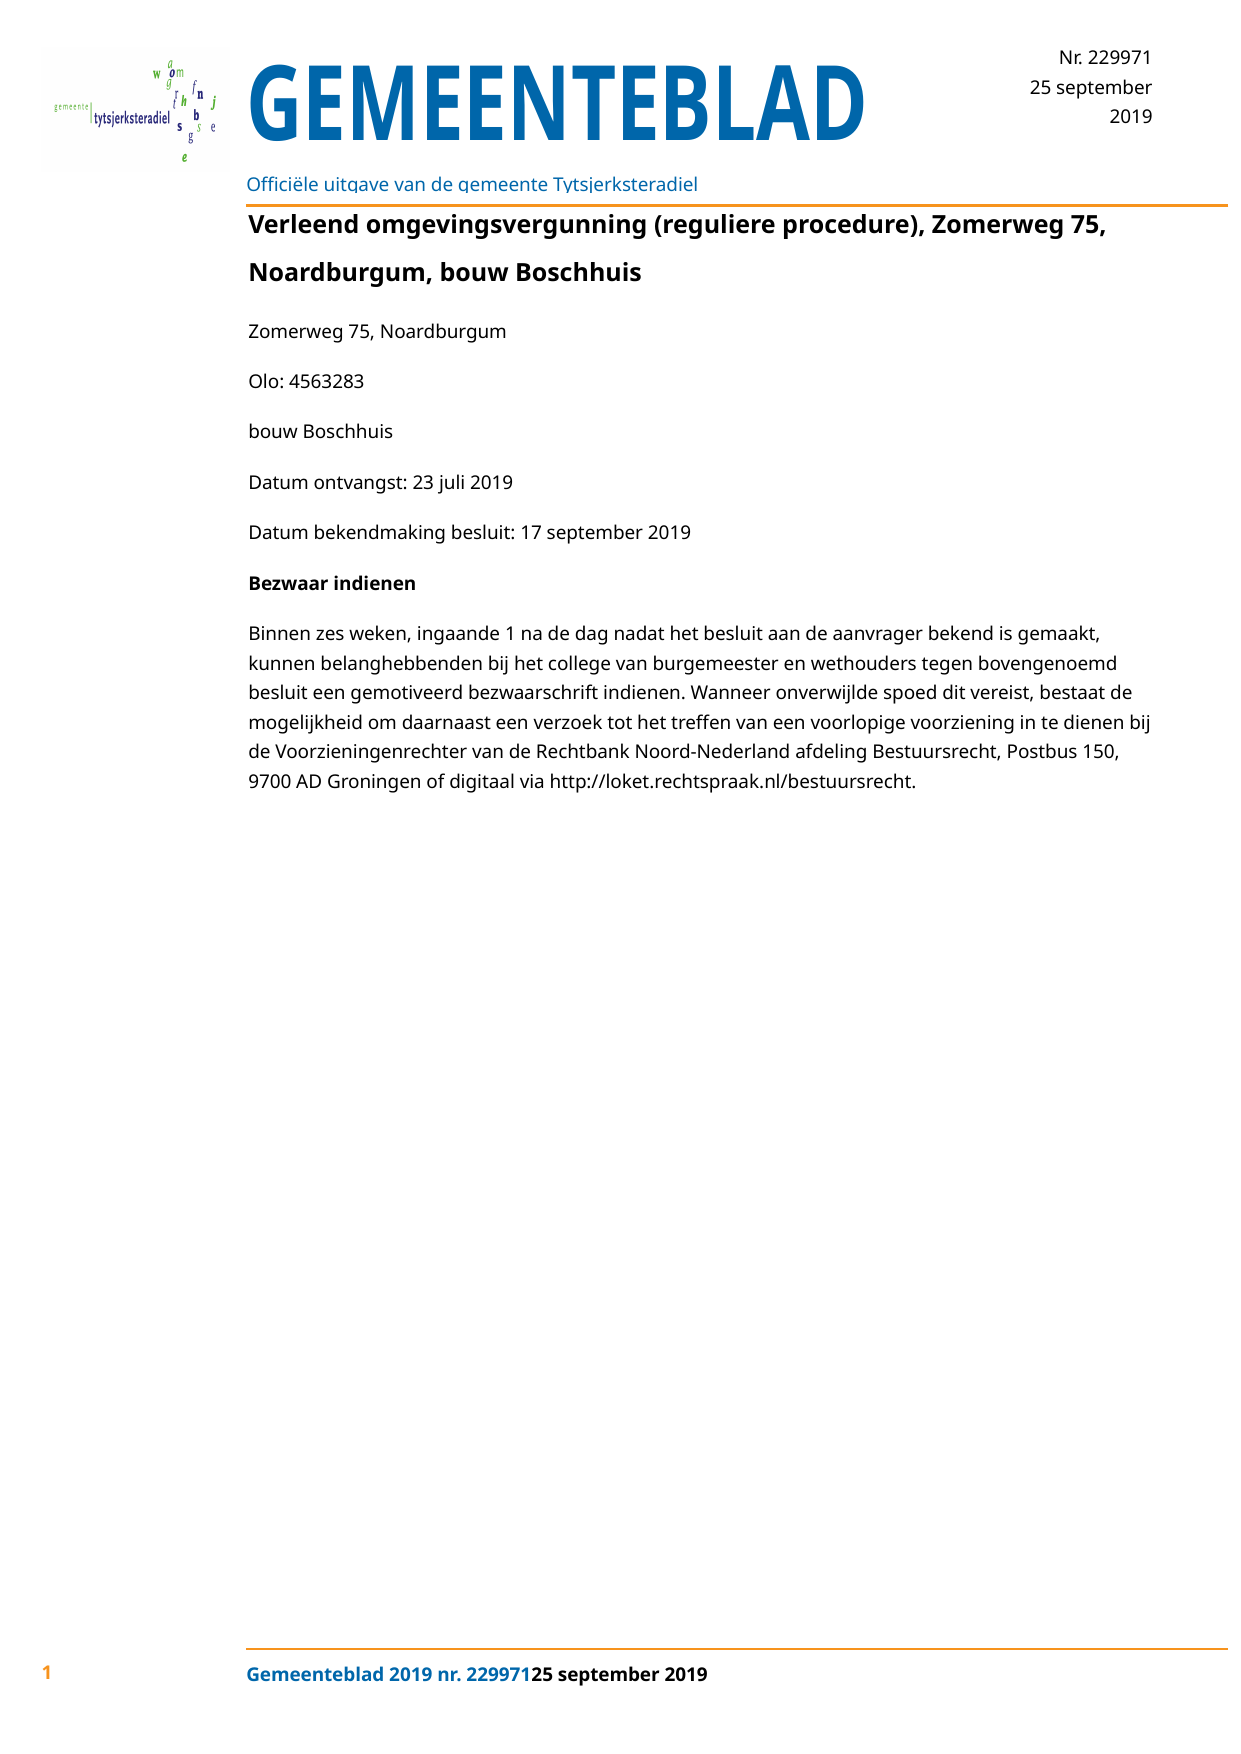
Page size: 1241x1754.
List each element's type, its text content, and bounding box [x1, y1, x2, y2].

text Olo: 4563283 [248, 368, 1152, 394]
text Bezwaar indienen [248, 570, 1152, 596]
text Datum ontvangst: 23 juli 2019 [248, 469, 1152, 495]
text bouw Boschhuis [248, 419, 1152, 444]
text Zomerweg 75, Noardburgum [248, 318, 1152, 344]
text Verleend omgevingsvergunning (reguliere procedure), Zomerweg 75, Noardburgum, bouw Boschhuis [248, 207, 1152, 288]
text Datum bekendmaking besluit: 17 september 2019 [248, 519, 1152, 545]
picture [41, 47, 231, 172]
text Binnen zes weken, ingaande 1 na de dag nadat het besluit aan de aanvrager bekend is gemaakt, kunnen belanghebbenden bij het college van burgemeester en wethouders tegen bovengenoemd besluit een gemotiveerd bezwaarschrift indienen. Wanneer onverwijlde spoed dit vereist, bestaat de mogelijkheid om daarnaast een verzoek tot het treffen van een voorlopige voorziening in te dienen bij de Voorzieningenrechter van de Rechtbank Noord-Nederland afdeling Bestuursrecht, Postbus 150, 9700 AD Groningen of digitaal via http://loket.rechtspraak.nl/bestuursrecht. [248, 620, 1152, 794]
